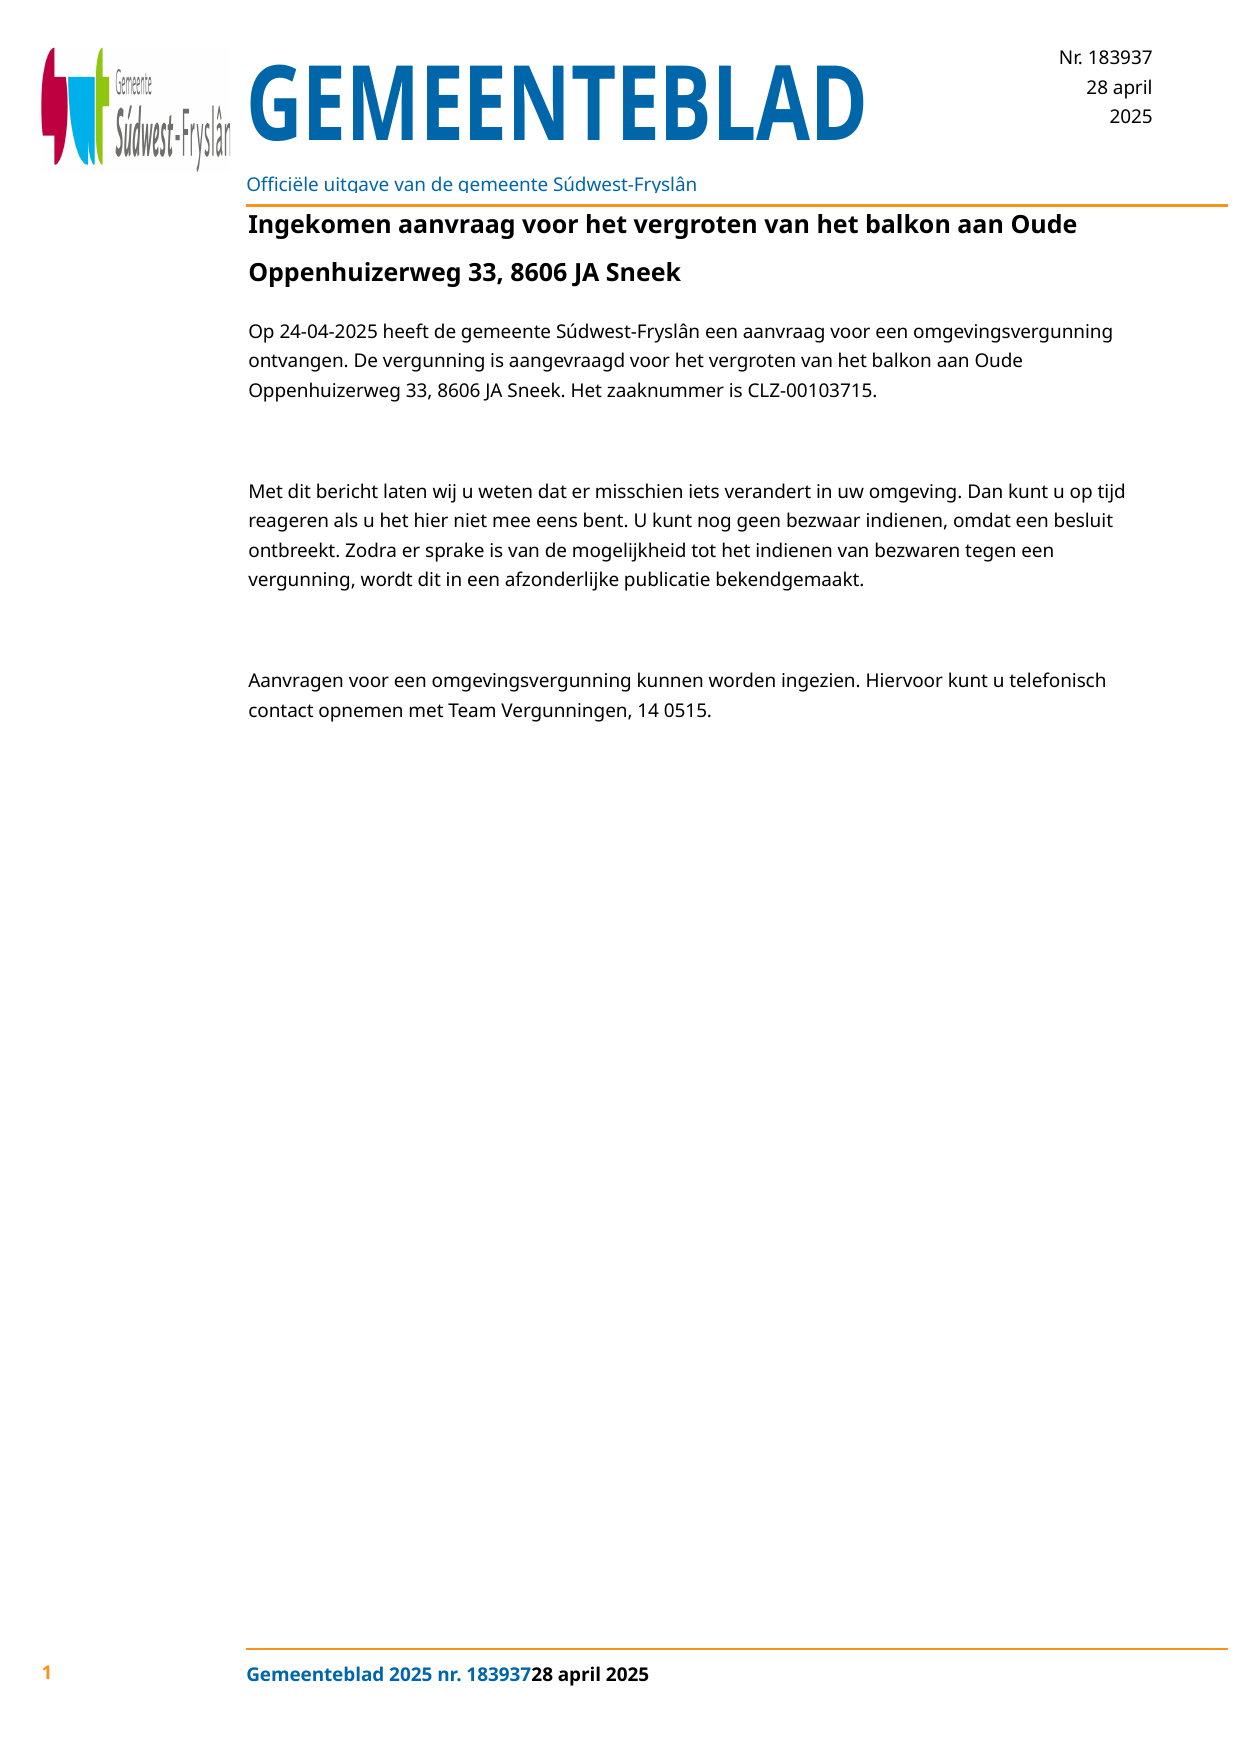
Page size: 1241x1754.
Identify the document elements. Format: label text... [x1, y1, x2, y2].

text Ingekomen aanvraag voor het vergroten van het balkon aan Oude Oppenhuizerweg 33, 8606 JA Sneek [248, 207, 1152, 288]
text Met dit bericht laten wij u weten dat er misschien iets verandert in uw omgeving. Dan kunt u op tijd reageren als u het hier niet mee eens bent. U kunt nog geen bezwaar indienen, omdat een besluit ontbreekt. Zodra er sprake is van de mogelijkheid tot het indienen van bezwaren tegen een vergunning, wordt dit in een afzonderlijke publicatie bekendgemaakt. [248, 478, 1152, 592]
text Aanvragen voor een omgevingsvergunning kunnen worden ingezien. Hiervoor kunt u telefonisch contact opnemen met Team Vergunningen, 14 0515. [248, 667, 1152, 723]
text Op 24-04-2025 heeft de gemeente Súdwest-Fryslân een aanvraag voor een omgevingsvergunning ontvangen. De vergunning is aangevraagd voor het vergroten van het balkon aan Oude Oppenhuizerweg 33, 8606 JA Sneek. Het zaaknummer is CLZ-00103715. [248, 318, 1152, 403]
picture [41, 47, 231, 172]
